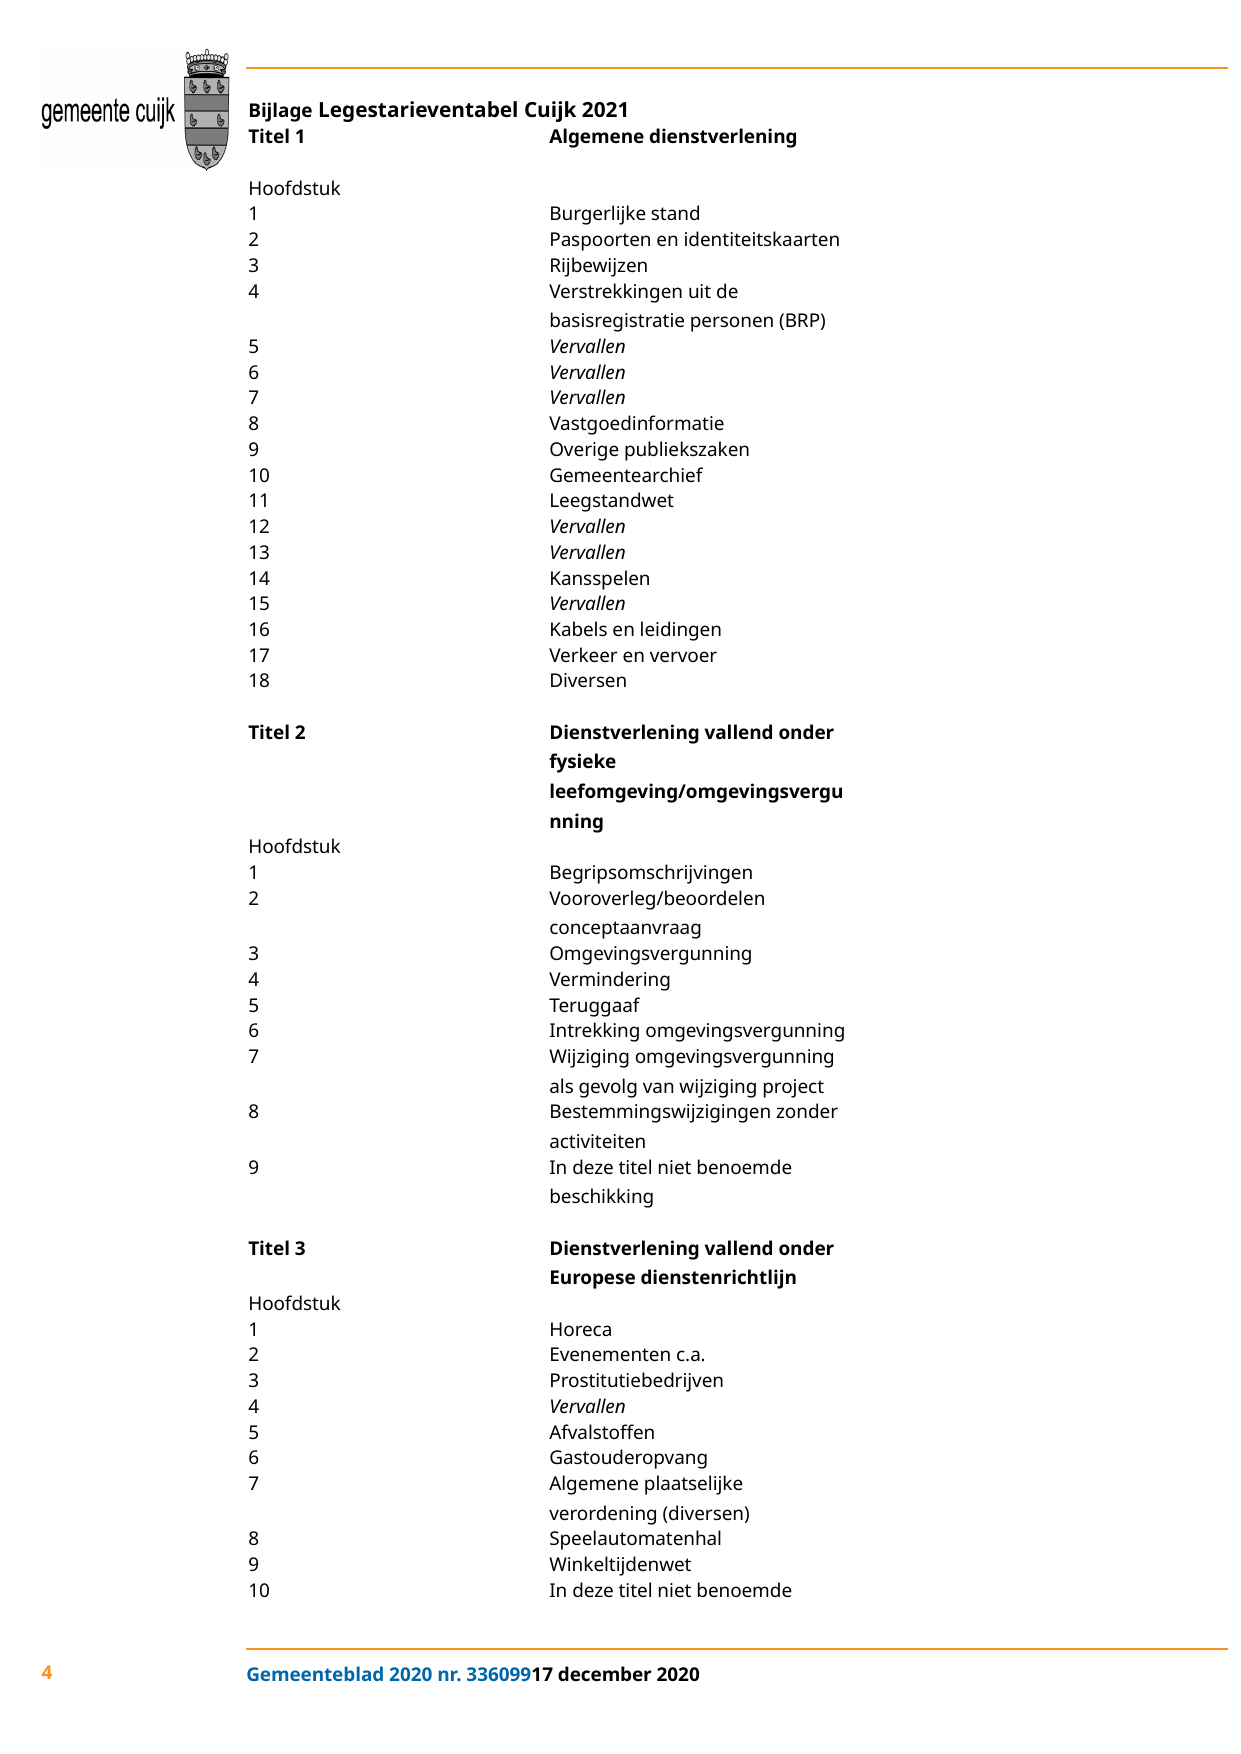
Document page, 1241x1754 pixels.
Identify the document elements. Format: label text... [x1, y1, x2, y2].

table_cell [850, 1368, 1152, 1393]
table_cell [850, 1393, 1152, 1419]
table_cell 9 [248, 1551, 549, 1577]
table_cell Begripsomschrijvingen [549, 859, 850, 885]
table_cell [850, 1445, 1152, 1470]
table_cell [850, 590, 1152, 616]
table_cell [850, 201, 1152, 226]
table_cell 12 [248, 513, 549, 539]
table_cell Titel 3 [248, 1235, 549, 1290]
table_cell 13 [248, 539, 549, 565]
table_cell Vermindering [549, 966, 850, 992]
table_cell Vooroverleg/beoordelen conceptaanvraag [549, 885, 850, 940]
table_cell Verstrekkingen uit de basisregistratie personen (BRP) [549, 278, 850, 333]
table_cell 11 [248, 488, 549, 513]
text Bijlage Legestarieventabel Cuijk 2021 [248, 95, 1152, 123]
table_cell In deze titel niet benoemde beschikking [549, 1154, 850, 1209]
table_cell Rijbewijzen [549, 252, 850, 278]
table_cell [850, 1577, 1152, 1603]
table_cell 3 [248, 252, 549, 278]
table_cell Intrekking omgevingsvergunning [549, 1018, 850, 1043]
table_cell 3 [248, 940, 549, 966]
table_cell Vervallen [549, 1393, 850, 1419]
table_cell [850, 859, 1152, 885]
table_cell 9 [248, 1154, 549, 1209]
table_cell [850, 385, 1152, 410]
table_cell 2 [248, 1342, 549, 1367]
picture [41, 47, 231, 172]
table_cell [549, 693, 850, 719]
table_cell [248, 1209, 549, 1235]
table_cell [549, 175, 850, 201]
table_cell 1 [248, 1316, 549, 1342]
table_cell [850, 693, 1152, 719]
table_cell [850, 1526, 1152, 1551]
table_cell [549, 834, 850, 859]
table_cell Hoofdstuk [248, 1290, 549, 1316]
table_cell Horeca [549, 1316, 850, 1342]
table_cell 4 [248, 966, 549, 992]
table_cell Vervallen [549, 590, 850, 616]
table_header [850, 124, 1152, 149]
table_cell [549, 149, 850, 175]
table_cell [850, 1419, 1152, 1444]
table_cell Evenementen c.a. [549, 1342, 850, 1367]
table_cell 9 [248, 436, 549, 462]
table_cell 4 [248, 278, 549, 333]
table_cell [850, 642, 1152, 668]
table_cell Dienstverlening vallend onder Europese dienstenrichtlijn [549, 1235, 850, 1290]
table_cell Leegstandwet [549, 488, 850, 513]
table_cell Diversen [549, 668, 850, 693]
table_cell Gastouderopvang [549, 1445, 850, 1470]
table_cell [850, 252, 1152, 278]
table_cell 7 [248, 385, 549, 410]
table_cell Algemene plaatselijke verordening (diversen) [549, 1470, 850, 1526]
table_cell 1 [248, 859, 549, 885]
table_cell [850, 1470, 1152, 1526]
table_cell [248, 693, 549, 719]
table_cell 5 [248, 992, 549, 1017]
table_cell 2 [248, 226, 549, 252]
table_cell 6 [248, 359, 549, 384]
table_cell [850, 488, 1152, 513]
table_cell 2 [248, 885, 549, 940]
table_cell In deze titel niet benoemde [549, 1577, 850, 1603]
table_cell 16 [248, 616, 549, 642]
table_cell Paspoorten en identiteitskaarten [549, 226, 850, 252]
table_cell [850, 539, 1152, 565]
table_cell [850, 410, 1152, 436]
table_cell [850, 1342, 1152, 1367]
table_cell Teruggaaf [549, 992, 850, 1017]
table_cell Titel 2 [248, 719, 549, 833]
table_cell [850, 149, 1152, 175]
table_cell Verkeer en vervoer [549, 642, 850, 668]
table_cell [850, 992, 1152, 1017]
table_cell [850, 1018, 1152, 1043]
table_cell [248, 149, 549, 175]
table_cell 1 [248, 201, 549, 226]
table_cell Winkeltijdenwet [549, 1551, 850, 1577]
table_cell 17 [248, 642, 549, 668]
table_cell Hoofdstuk [248, 834, 549, 859]
table_cell 10 [248, 1577, 549, 1603]
table_cell Vervallen [549, 385, 850, 410]
table_cell [850, 1154, 1152, 1209]
table_cell [850, 1043, 1152, 1098]
table_cell Vervallen [549, 539, 850, 565]
table_cell Burgerlijke stand [549, 201, 850, 226]
table_cell [850, 1551, 1152, 1577]
table_cell Afvalstoffen [549, 1419, 850, 1444]
table_cell [850, 834, 1152, 859]
table_cell [850, 719, 1152, 833]
table_cell [850, 668, 1152, 693]
table_cell [850, 462, 1152, 487]
table_cell 3 [248, 1368, 549, 1393]
table_cell [850, 359, 1152, 384]
table_cell [850, 1290, 1152, 1316]
table_cell 5 [248, 333, 549, 359]
table_cell [850, 513, 1152, 539]
table_cell 8 [248, 1526, 549, 1551]
table_cell Vervallen [549, 513, 850, 539]
table_cell Prostitutiebedrijven [549, 1368, 850, 1393]
table_cell Bestemmingswijzigingen zonder activiteiten [549, 1099, 850, 1154]
table_cell 7 [248, 1470, 549, 1526]
table_cell [850, 226, 1152, 252]
table_cell [549, 1290, 850, 1316]
table_cell Hoofdstuk [248, 175, 549, 201]
table_cell [850, 436, 1152, 462]
table_cell 6 [248, 1018, 549, 1043]
table_cell Overige publiekszaken [549, 436, 850, 462]
table_cell [850, 278, 1152, 333]
table_cell Kansspelen [549, 565, 850, 590]
table_cell [850, 940, 1152, 966]
table_cell [850, 616, 1152, 642]
table_cell Gemeentearchief [549, 462, 850, 487]
table_cell Dienstverlening vallend onder fysieke leefomgeving/omgevingsvergunning [549, 719, 850, 833]
table_cell 4 [248, 1393, 549, 1419]
table_cell [850, 1235, 1152, 1290]
table_cell 8 [248, 1099, 549, 1154]
table_cell 14 [248, 565, 549, 590]
table_cell 5 [248, 1419, 549, 1444]
table_cell [850, 966, 1152, 992]
table_cell 6 [248, 1445, 549, 1470]
table_cell [850, 1316, 1152, 1342]
table_cell Vervallen [549, 359, 850, 384]
table_cell [850, 1209, 1152, 1235]
table_header Titel 1 [248, 124, 549, 149]
table_cell Vervallen [549, 333, 850, 359]
table_cell Kabels en leidingen [549, 616, 850, 642]
table_cell 18 [248, 668, 549, 693]
table_cell 8 [248, 410, 549, 436]
table_cell 10 [248, 462, 549, 487]
table_cell Speelautomatenhal [549, 1526, 850, 1551]
table_header Algemene dienstverlening [549, 124, 850, 149]
table_cell [850, 175, 1152, 201]
table_cell Wijziging omgevingsvergunning als gevolg van wijziging project [549, 1043, 850, 1098]
table_cell [850, 885, 1152, 940]
table_cell Omgevingsvergunning [549, 940, 850, 966]
table_cell [850, 565, 1152, 590]
table_cell [850, 333, 1152, 359]
table_cell 7 [248, 1043, 549, 1098]
table_cell [549, 1209, 850, 1235]
table_cell Vastgoedinformatie [549, 410, 850, 436]
table_cell [850, 1099, 1152, 1154]
table_cell 15 [248, 590, 549, 616]
